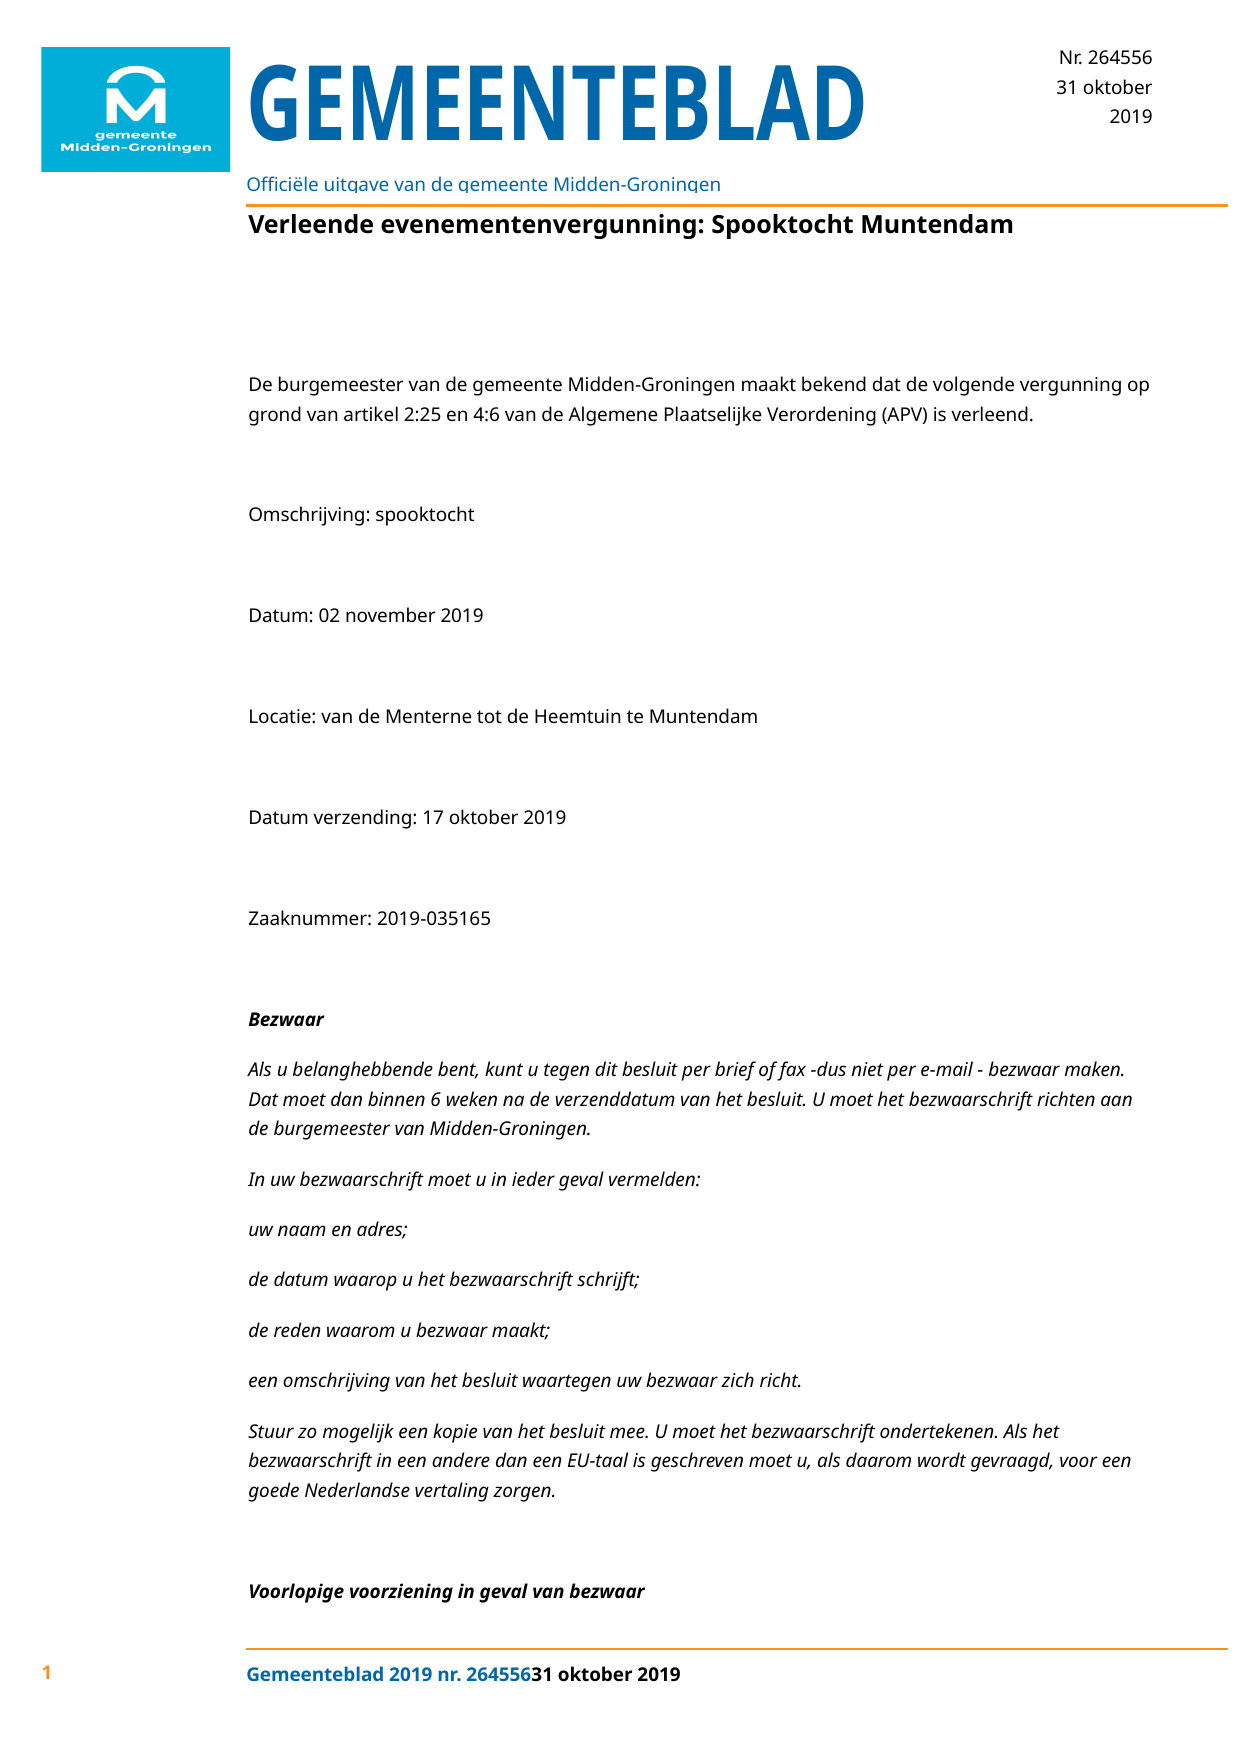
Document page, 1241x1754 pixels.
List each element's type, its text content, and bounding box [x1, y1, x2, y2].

text uw naam en adres; [248, 1216, 1152, 1242]
text Zaaknummer: 2019-035165 [248, 905, 1152, 931]
text Stuur zo mogelijk een kopie van het besluit mee. U moet het bezwaarschrift ondertekenen. Als het bezwaarschrift in een andere dan een EU-taal is geschreven moet u, als daarom wordt gevraagd, voor een goede Nederlandse vertaling zorgen. [248, 1418, 1152, 1503]
text de datum waarop u het bezwaarschrift schrijft; [248, 1267, 1152, 1292]
picture [184, 146, 190, 153]
text Voorlopige voorziening in geval van bezwaar [248, 1578, 1152, 1603]
text De burgemeester van de gemeente Midden-Groningen maakt bekend dat de volgende vergunning op grond van artikel 2:25 en 4:6 van de Algemene Plaatselijke Verordening (APV) is verleend. [248, 371, 1152, 426]
picture [108, 66, 164, 82]
text Als u belanghebbende bent, kunt u tegen dit besluit per brief of fax -dus niet per e-mail - bezwaar maken. Dat moet dan binnen 6 weken na de verzenddatum van het besluit. U moet het bezwaarschrift richten aan de burgemeester van Midden-Groningen. [248, 1056, 1152, 1141]
text Locatie: van de Menterne tot de Heemtuin te Muntendam [248, 703, 1152, 729]
text Datum: 02 november 2019 [248, 602, 1152, 628]
text In uw bezwaarschrift moet u in ieder geval vermelden: [248, 1166, 1152, 1191]
text Datum verzending: 17 oktober 2019 [248, 804, 1152, 830]
text Verleende evenementenvergunning: Spooktocht Muntendam [248, 207, 1152, 241]
picture [107, 89, 165, 122]
text een omschrijving van het besluit waartegen uw bezwaar zich richt. [248, 1367, 1152, 1393]
text de reden waarom u bezwaar maakt; [248, 1317, 1152, 1343]
text Bezwaar [248, 1006, 1152, 1031]
text Omschrijving: spooktocht [248, 502, 1152, 527]
